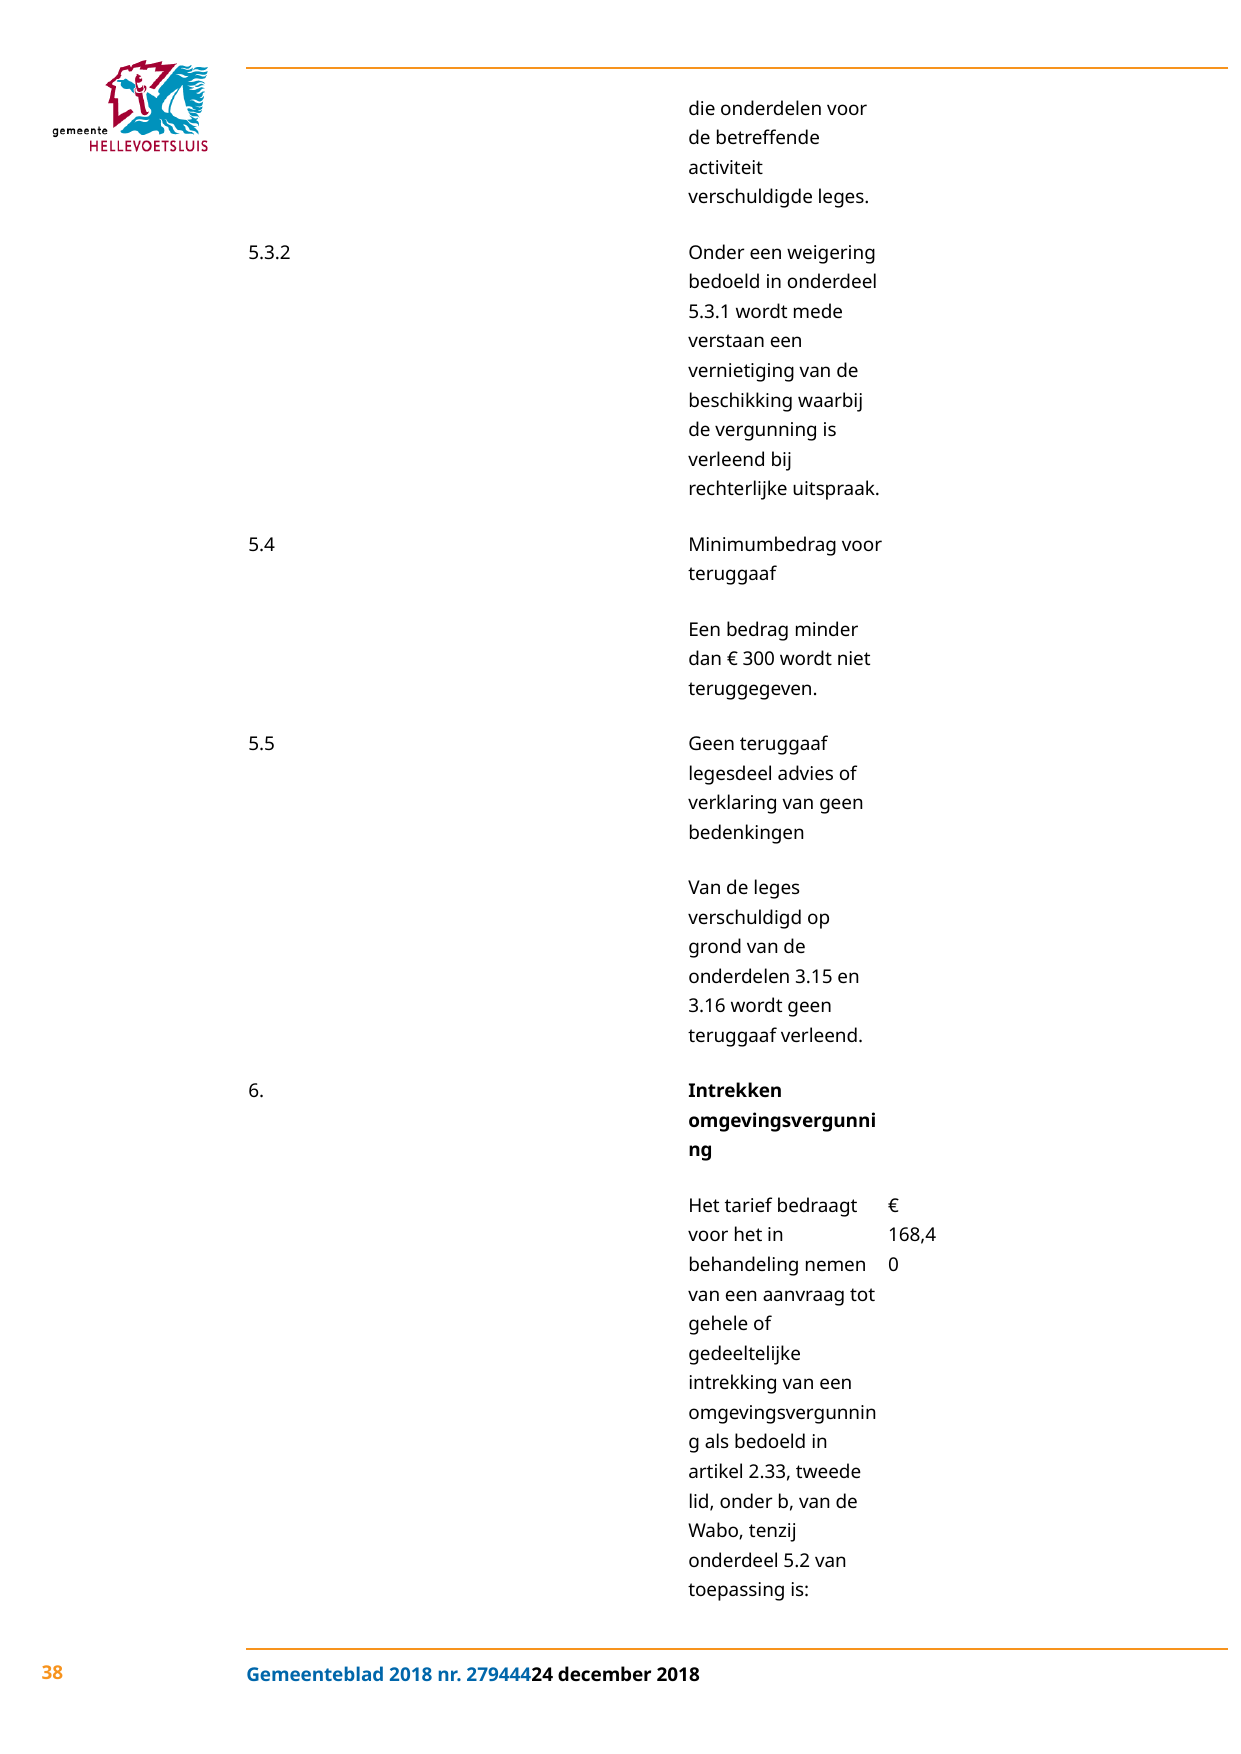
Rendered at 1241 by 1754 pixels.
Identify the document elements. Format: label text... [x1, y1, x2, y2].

table_cell [888, 874, 937, 1077]
table_cell Onder een weigering bedoeld in onderdeel 5.3.1 wordt mede verstaan een vernietiging van de beschikking waarbij de vergunning is verleend bij rechterlijke uitspraak. [688, 239, 888, 531]
table_cell Minimumbedrag voor teruggaaf [688, 531, 888, 616]
table_cell [888, 616, 937, 730]
table_cell € 168,40 [888, 1192, 937, 1602]
table_cell [888, 1078, 937, 1192]
table_cell [888, 531, 937, 616]
table_cell 5.4 [248, 531, 688, 616]
table_cell Intrekken omgevingsvergunning [688, 1078, 888, 1192]
table_cell [248, 95, 688, 239]
table_cell 5.3.2 [248, 239, 688, 531]
table_cell 5.5 [248, 730, 688, 874]
table_cell [888, 95, 937, 239]
picture [41, 47, 231, 172]
table_cell [248, 1192, 688, 1602]
table_cell [888, 239, 937, 531]
table_cell Geen teruggaaf legesdeel advies of verklaring van geen bedenkingen [688, 730, 888, 874]
table_cell [248, 616, 688, 730]
table_cell Het tarief bedraagt voor het in behandeling nemen van een aanvraag tot gehele of gedeeltelijke intrekking van een omgevingsvergunning als bedoeld in artikel 2.33, tweede lid, onder b, van de Wabo, tenzij onderdeel 5.2 van toepassing is: [688, 1192, 888, 1602]
table_cell 6. [248, 1078, 688, 1192]
table_cell [888, 730, 937, 874]
table_cell die onderdelen voor de betreffende activiteit verschuldigde leges. [688, 95, 888, 239]
table_cell Een bedrag minder dan € 300 wordt niet teruggegeven. [688, 616, 888, 730]
table_cell Van de leges verschuldigd op grond van de onderdelen 3.15 en 3.16 wordt geen teruggaaf verleend. [688, 874, 888, 1077]
table_cell [248, 874, 688, 1077]
